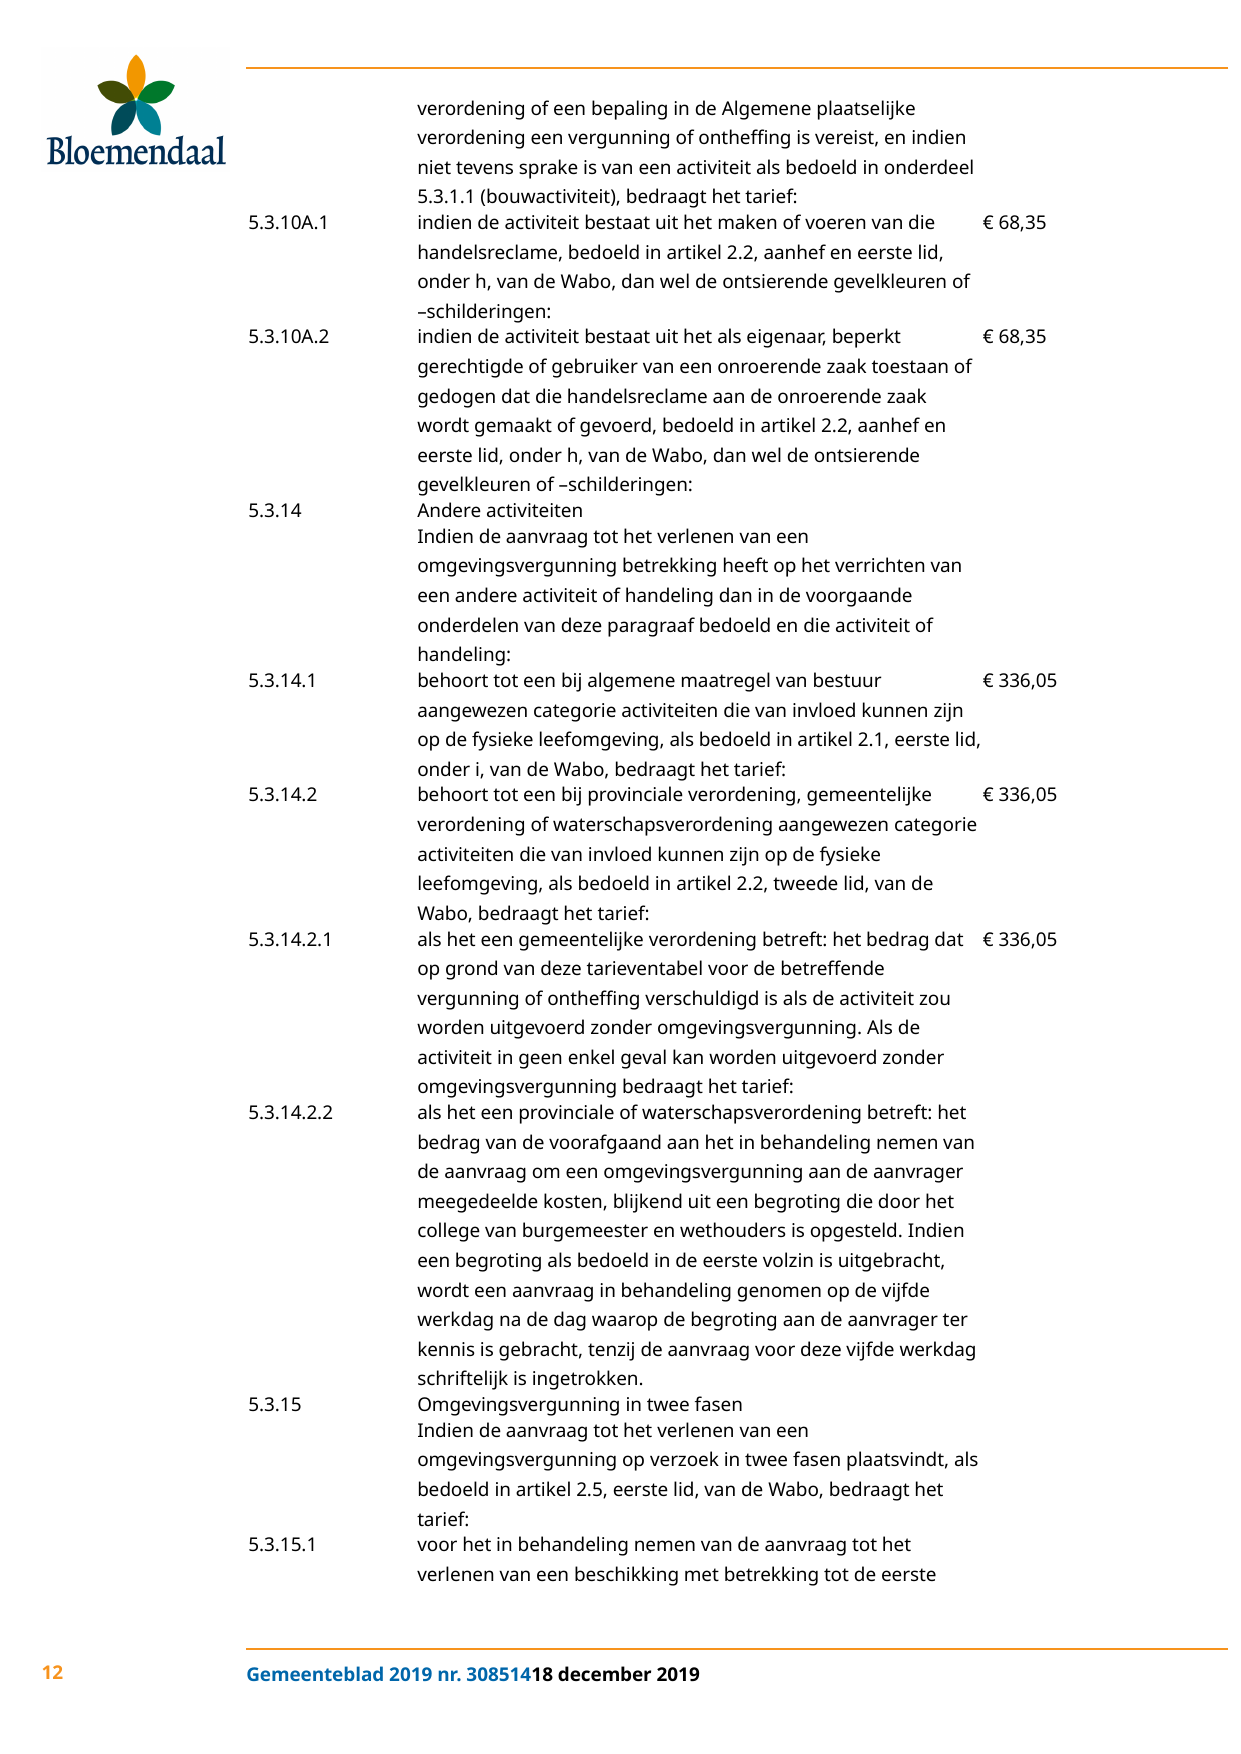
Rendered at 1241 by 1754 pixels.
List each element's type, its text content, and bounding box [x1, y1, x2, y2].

table_cell [248, 523, 417, 667]
table_cell 5.3.14 [248, 498, 417, 523]
picture [41, 47, 231, 172]
table_cell [248, 95, 417, 209]
table_cell € 68,35 [983, 209, 1152, 324]
table_cell [983, 1099, 1152, 1391]
table_cell Andere activiteiten [417, 498, 983, 523]
table_cell behoort tot een bij provinciale verordening, gemeentelijke verordening of waterschapsverordening aangewezen categorie activiteiten die van invloed kunnen zijn op de fysieke leefomgeving, als bedoeld in artikel 2.2, tweede lid, van de Wabo, bedraagt het tarief: [417, 782, 983, 926]
table_cell 5.3.15 [248, 1391, 417, 1417]
table_cell behoort tot een bij algemene maatregel van bestuur aangewezen categorie activiteiten die van invloed kunnen zijn op de fysieke leefomgeving, als bedoeld in artikel 2.1, eerste lid, onder i, van de Wabo, bedraagt het tarief: [417, 667, 983, 782]
table_cell € 336,05 [983, 667, 1152, 782]
table_cell [248, 1417, 417, 1532]
table_cell [983, 498, 1152, 523]
table_cell [983, 1417, 1152, 1532]
table_cell [983, 1391, 1152, 1417]
table_cell [983, 1532, 1152, 1587]
table_cell verordening of een bepaling in de Algemene plaatselijke verordening een vergunning of ontheffing is vereist, en indien niet tevens sprake is van een activiteit als bedoeld in onderdeel 5.3.1.1 (bouwactiviteit), bedraagt het tarief: [417, 95, 983, 209]
table_cell Indien de aanvraag tot het verlenen van een omgevingsvergunning betrekking heeft op het verrichten van een andere activiteit of handeling dan in de voorgaande onderdelen van deze paragraaf bedoeld en die activiteit of handeling: [417, 523, 983, 667]
table_cell voor het in behandeling nemen van de aanvraag tot het verlenen van een beschikking met betrekking tot de eerste [417, 1532, 983, 1587]
table_cell 5.3.14.2.2 [248, 1099, 417, 1391]
table_cell 5.3.10A.1 [248, 209, 417, 324]
table_cell indien de activiteit bestaat uit het maken of voeren van die handelsreclame, bedoeld in artikel 2.2, aanhef en eerste lid, onder h, van de Wabo, dan wel de ontsierende gevelkleuren of –schilderingen: [417, 209, 983, 324]
table_cell 5.3.14.1 [248, 667, 417, 782]
table_cell als het een provinciale of waterschapsverordening betreft: het bedrag van de voorafgaand aan het in behandeling nemen van de aanvraag om een omgevingsvergunning aan de aanvrager meegedeelde kosten, blijkend uit een begroting die door het college van burgemeester en wethouders is opgesteld. Indien een begroting als bedoeld in de eerste volzin is uitgebracht, wordt een aanvraag in behandeling genomen op de vijfde werkdag na de dag waarop de begroting aan de aanvrager ter kennis is gebracht, tenzij de aanvraag voor deze vijfde werkdag schriftelijk is ingetrokken. [417, 1099, 983, 1391]
table_cell [983, 95, 1152, 209]
table_cell € 336,05 [983, 782, 1152, 926]
table_cell Omgevingsvergunning in twee fasen [417, 1391, 983, 1417]
table_cell € 336,05 [983, 926, 1152, 1099]
table_cell 5.3.14.2 [248, 782, 417, 926]
table_cell 5.3.10A.2 [248, 324, 417, 497]
table_cell 5.3.14.2.1 [248, 926, 417, 1099]
table_cell als het een gemeentelijke verordening betreft: het bedrag dat op grond van deze tarieventabel voor de betreffende vergunning of ontheffing verschuldigd is als de activiteit zou worden uitgevoerd zonder omgevingsvergunning. Als de activiteit in geen enkel geval kan worden uitgevoerd zonder omgevingsvergunning bedraagt het tarief: [417, 926, 983, 1099]
table_cell indien de activiteit bestaat uit het als eigenaar, beperkt gerechtigde of gebruiker van een onroerende zaak toestaan of gedogen dat die handelsreclame aan de onroerende zaak wordt gemaakt of gevoerd, bedoeld in artikel 2.2, aanhef en eerste lid, onder h, van de Wabo, dan wel de ontsierende gevelkleuren of –schilderingen: [417, 324, 983, 497]
table_cell Indien de aanvraag tot het verlenen van een omgevingsvergunning op verzoek in twee fasen plaatsvindt, als bedoeld in artikel 2.5, eerste lid, van de Wabo, bedraagt het tarief: [417, 1417, 983, 1532]
table_cell [983, 523, 1152, 667]
table_cell 5.3.15.1 [248, 1532, 417, 1587]
table_cell € 68,35 [983, 324, 1152, 497]
